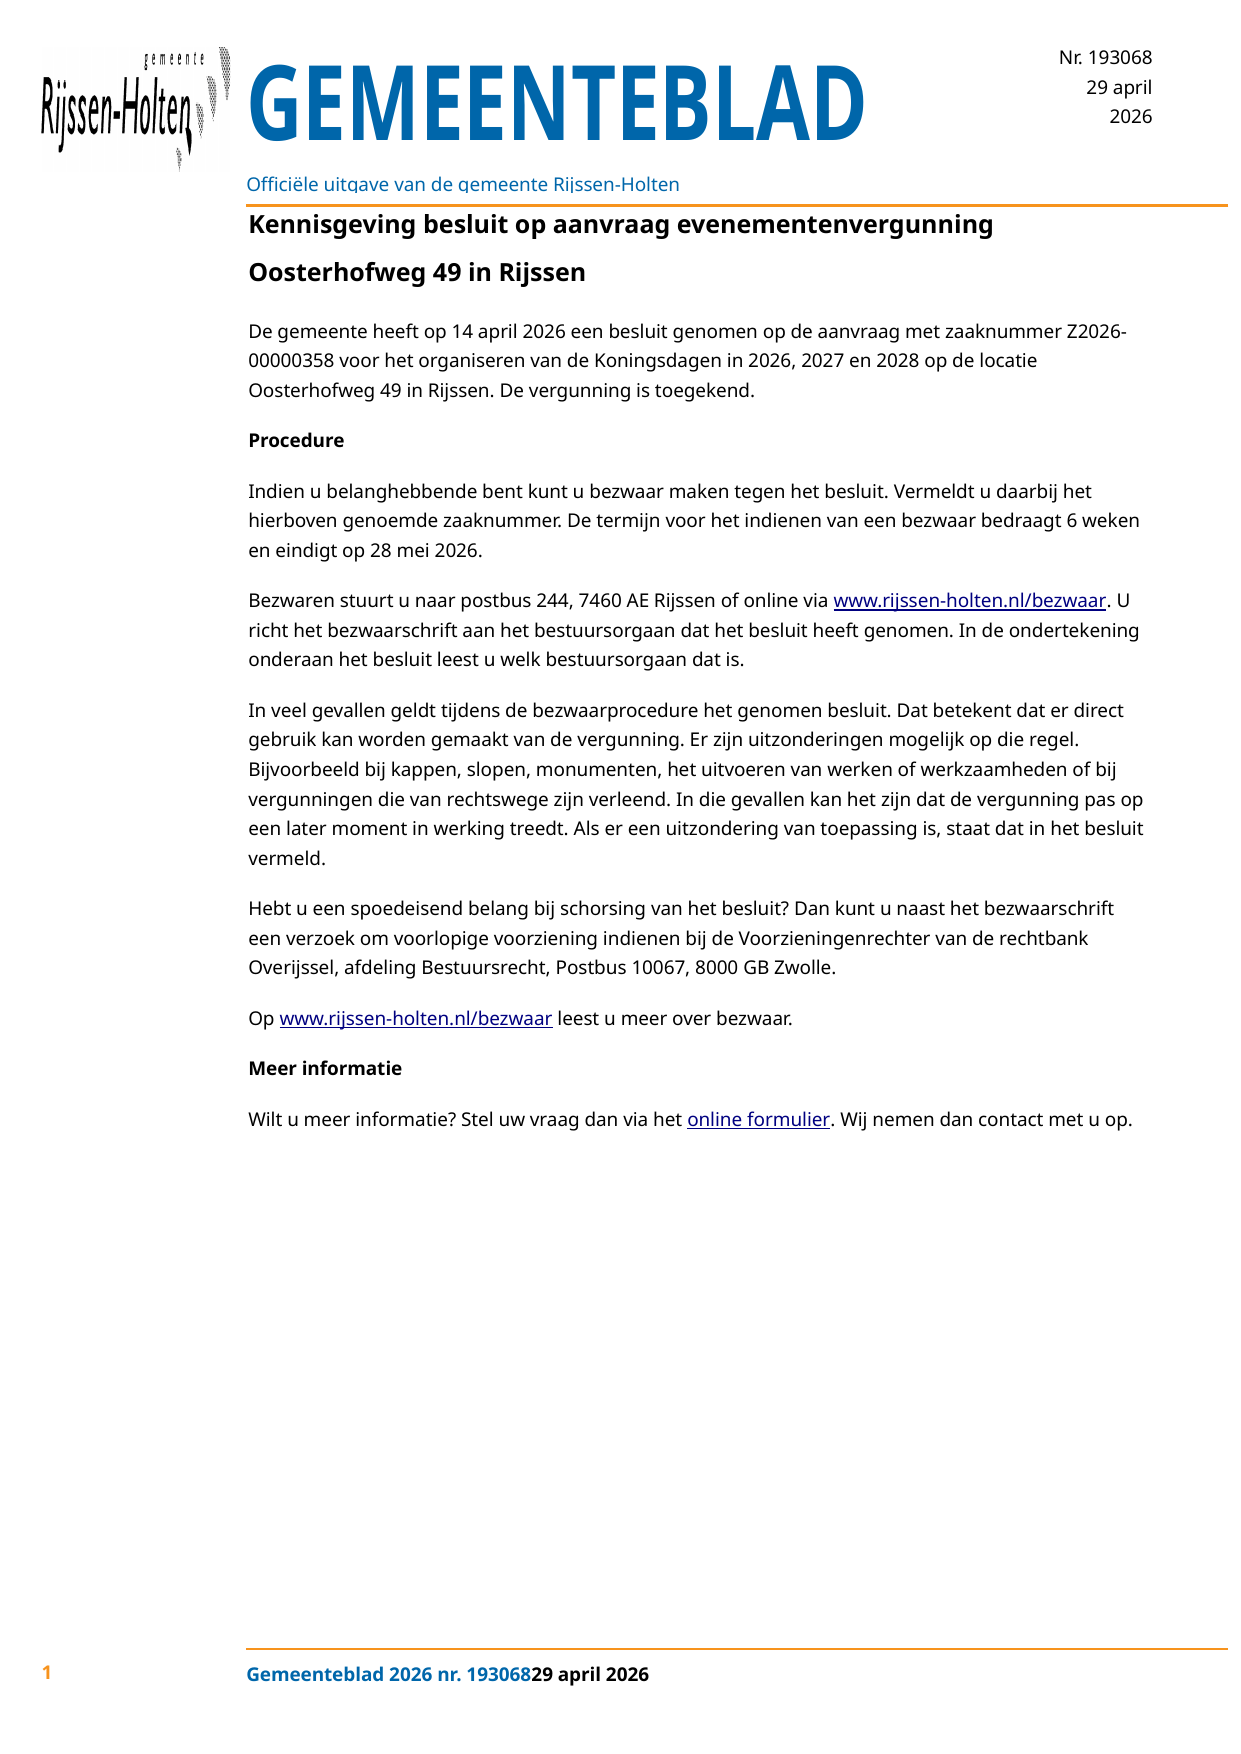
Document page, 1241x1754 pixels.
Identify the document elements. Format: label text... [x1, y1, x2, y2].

text In veel gevallen geldt tijdens de bezwaarprocedure het genomen besluit. Dat betekent dat er direct gebruik kan worden gemaakt van de vergunning. Er zijn uitzonderingen mogelijk op die regel. Bijvoorbeeld bij kappen, slopen, monumenten, het uitvoeren van werken of werkzaamheden of bij vergunningen die van rechtswege zijn verleend. In die gevallen kan het zijn dat de vergunning pas op een later moment in werking treedt. Als er een uitzondering van toepassing is, staat dat in het besluit vermeld. [248, 697, 1152, 871]
picture [41, 47, 231, 172]
text De gemeente heeft op 14 april 2026 een besluit genomen op de aanvraag met zaaknummer Z2026-00000358 voor het organiseren van de Koningsdagen in 2026, 2027 en 2028 op de locatie Oosterhofweg 49 in Rijssen. De vergunning is toegekend. [248, 318, 1152, 403]
text Hebt u een spoedeisend belang bij schorsing van het besluit? Dan kunt u naast het bezwaarschrift een verzoek om voorlopige voorziening indienen bij de Voorzieningenrechter van de rechtbank Overijssel, afdeling Bestuursrecht, Postbus 10067, 8000 GB Zwolle. [248, 895, 1152, 980]
text Bezwaren stuurt u naar postbus 244, 7460 AE Rijssen of online via www.rijssen-holten.nl/bezwaar. U richt het bezwaarschrift aan het bestuursorgaan dat het besluit heeft genomen. In de ondertekening onderaan het besluit leest u welk bestuursorgaan dat is. [248, 587, 1152, 672]
text Wilt u meer informatie? Stel uw vraag dan via het online formulier. Wij nemen dan contact met u op. [248, 1106, 1152, 1132]
text Meer informatie [248, 1055, 1152, 1081]
text Kennisgeving besluit op aanvraag evenementenvergunning Oosterhofweg 49 in Rijssen [248, 207, 1152, 288]
text Procedure [248, 427, 1152, 453]
text Op www.rijssen-holten.nl/bezwaar leest u meer over bezwaar. [248, 1005, 1152, 1031]
text Indien u belanghebbende bent kunt u bezwaar maken tegen het besluit. Vermeldt u daarbij het hierboven genoemde zaaknummer. De termijn voor het indienen van een bezwaar bedraagt 6 weken en eindigt op 28 mei 2026. [248, 478, 1152, 563]
